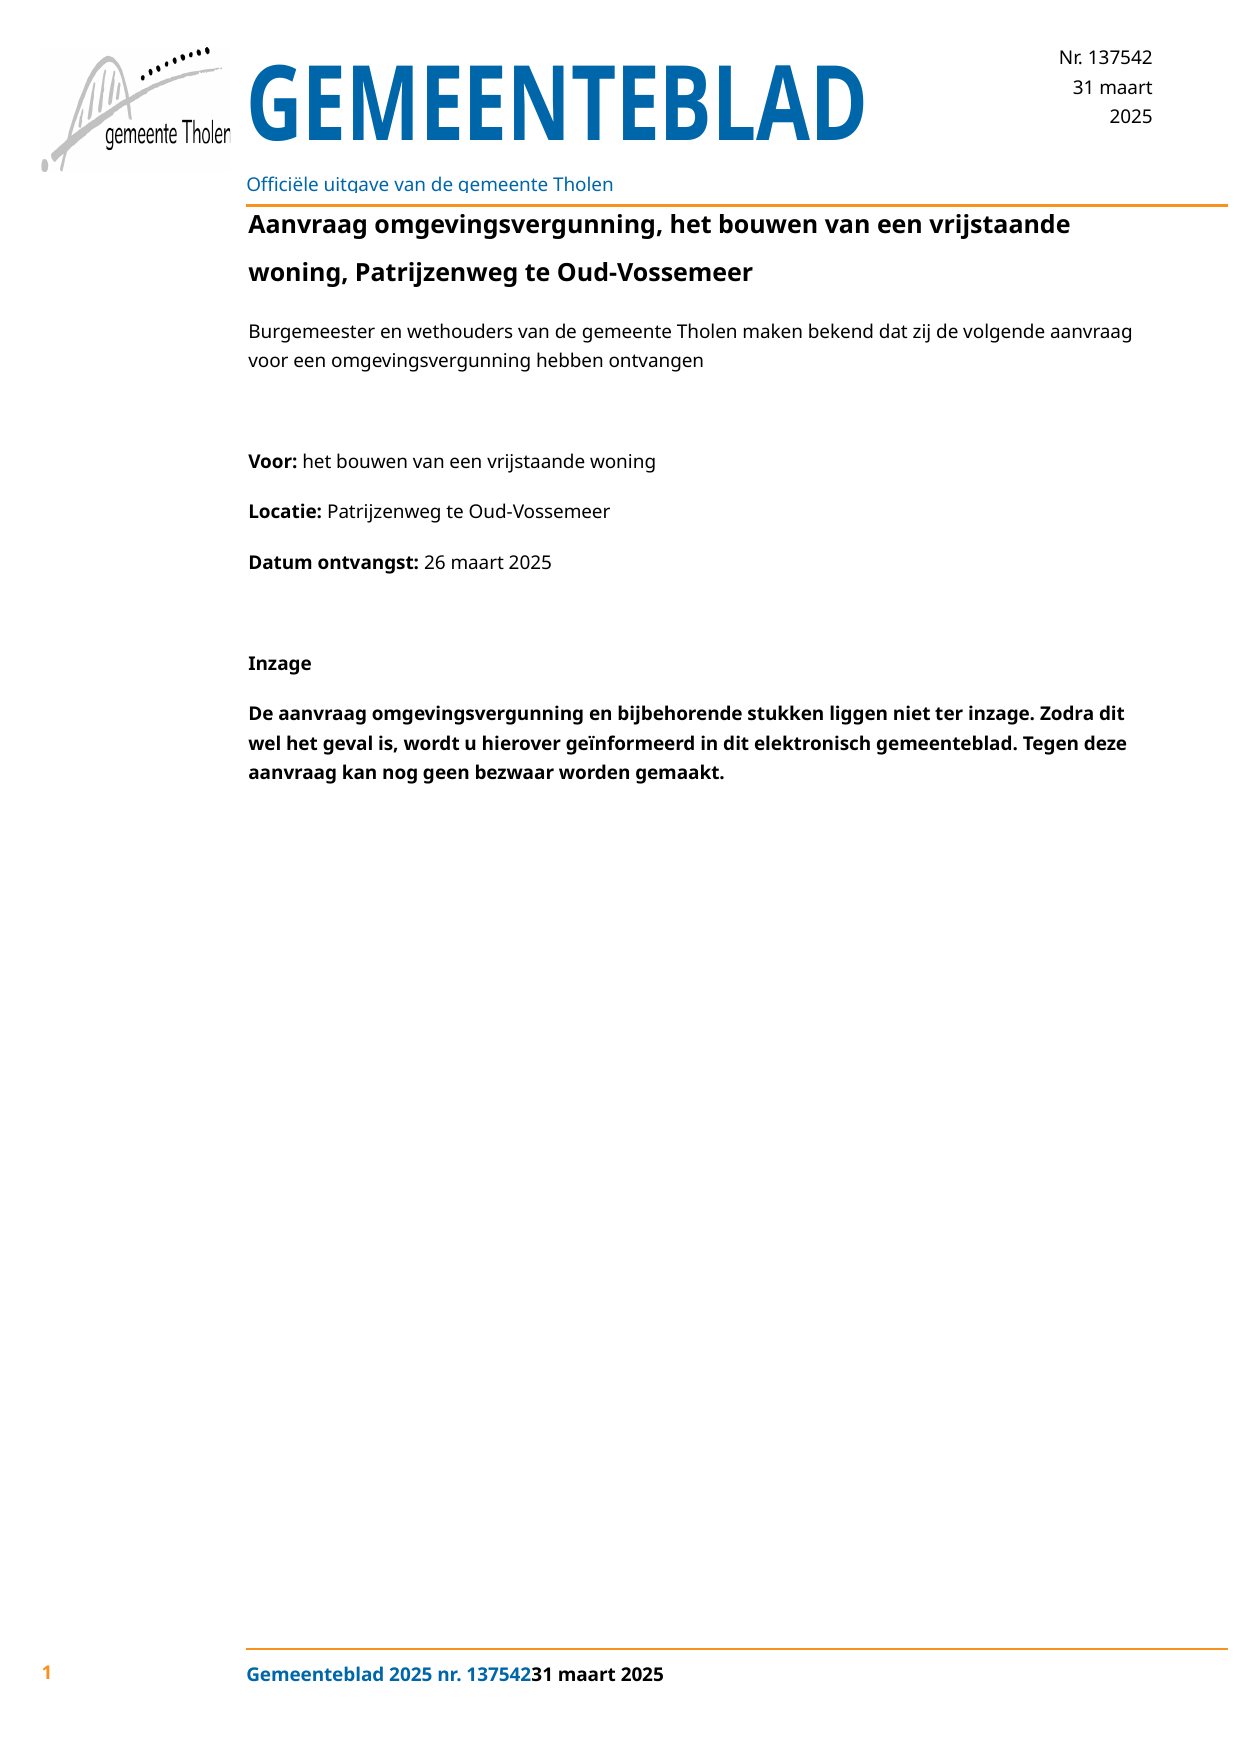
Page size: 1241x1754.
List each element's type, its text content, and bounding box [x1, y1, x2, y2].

text Aanvraag omgevingsvergunning, het bouwen van een vrijstaande woning, Patrijzenweg te Oud-Vossemeer [248, 207, 1152, 288]
text Inzage [248, 650, 1152, 676]
text Burgemeester en wethouders van de gemeente Tholen maken bekend dat zij de volgende aanvraag voor een omgevingsvergunning hebben ontvangen [248, 318, 1152, 373]
picture [41, 47, 231, 172]
text De aanvraag omgevingsvergunning en bijbehorende stukken liggen niet ter inzage. Zodra dit wel het geval is, wordt u hierover geïnformeerd in dit elektronisch gemeenteblad. Tegen deze aanvraag kan nog geen bezwaar worden gemaakt. [248, 700, 1152, 785]
text Datum ontvangst: 26 maart 2025 [248, 549, 1152, 575]
text Voor: het bouwen van een vrijstaande woning [248, 448, 1152, 474]
text Locatie: Patrijzenweg te Oud-Vossemeer [248, 499, 1152, 524]
